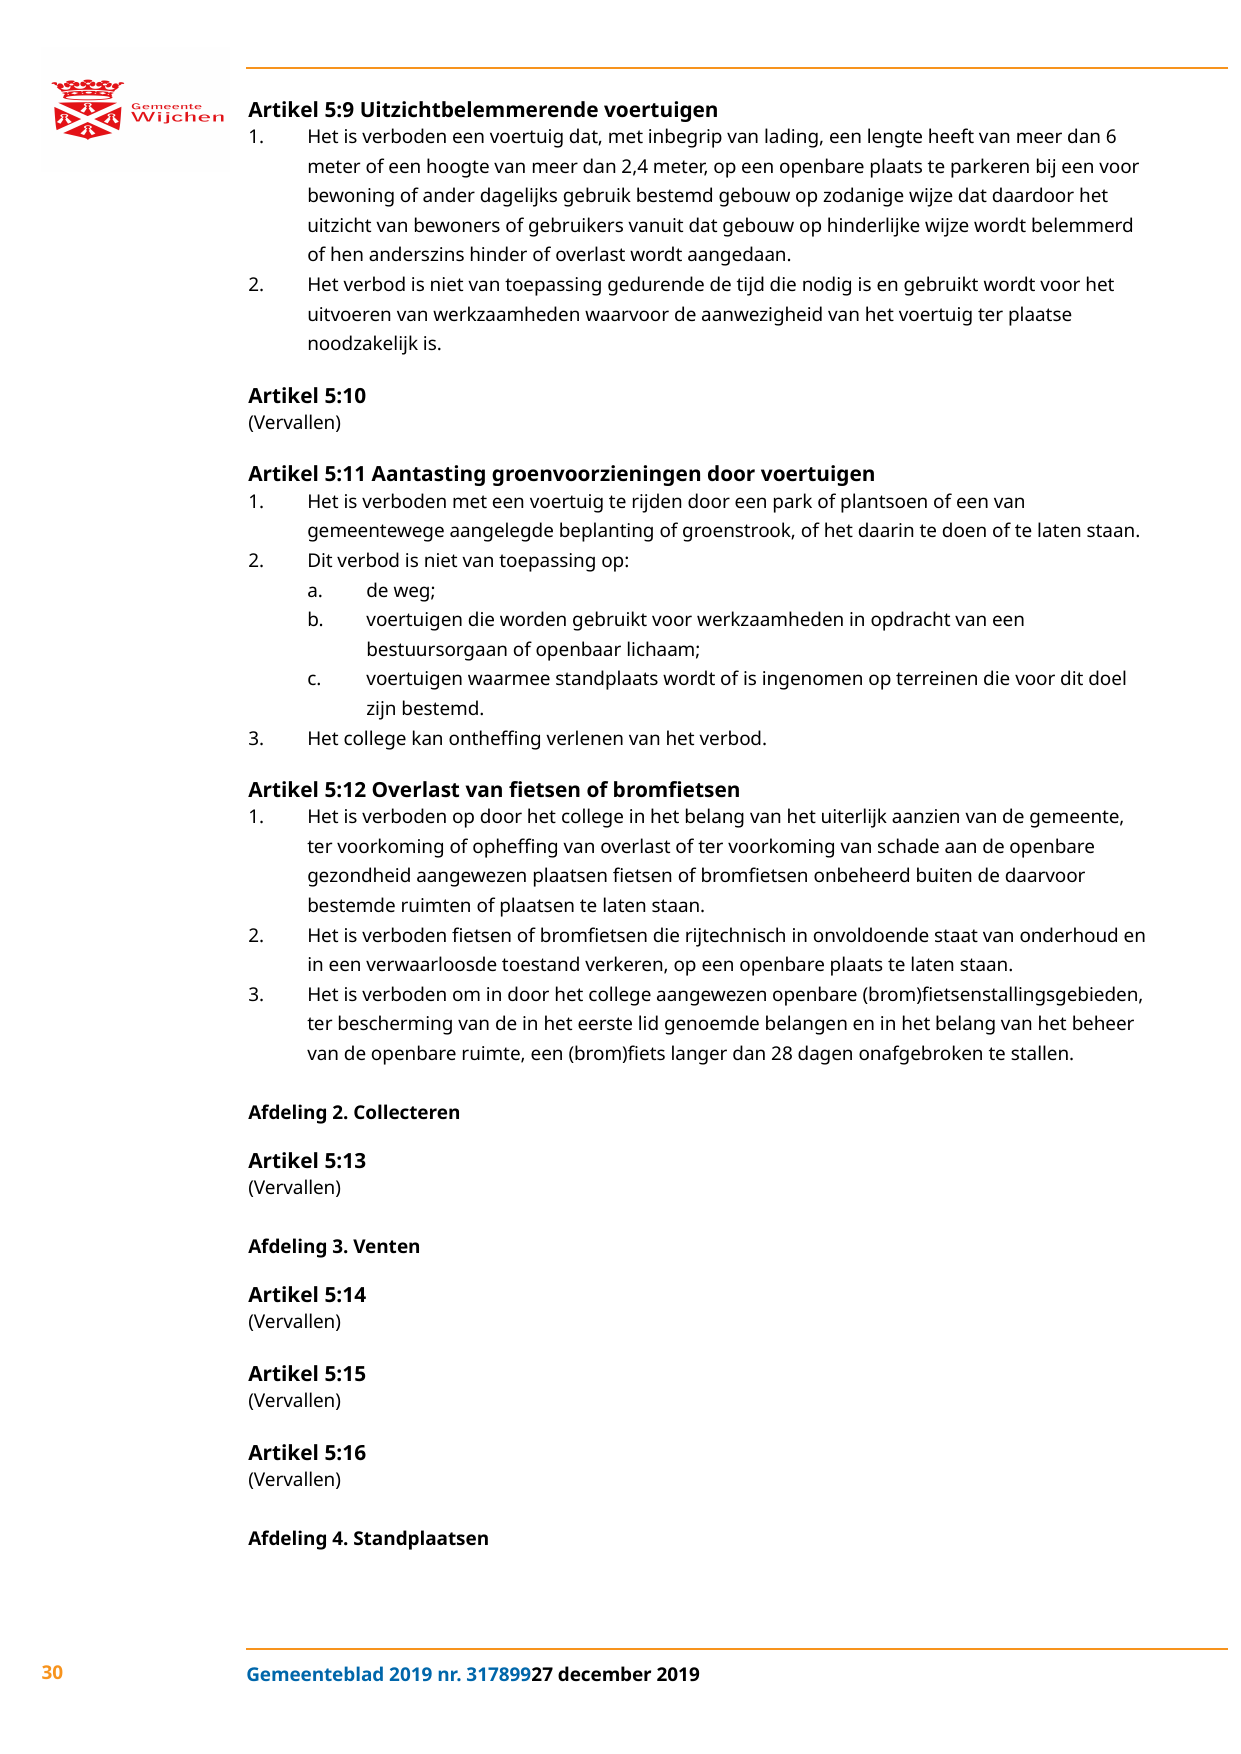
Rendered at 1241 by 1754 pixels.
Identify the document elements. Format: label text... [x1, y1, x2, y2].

text Artikel 5:13 [248, 1146, 1152, 1174]
list Het verbod is niet van toepassing gedurende de tijd die nodig is en gebruikt wordt voor het uitvoeren van werkzaamheden waarvoor de aanwezigheid van het voertuig ter plaatse noodzakelijk is. [248, 271, 1152, 356]
list voertuigen waarmee standplaats wordt of is ingenomen op terreinen die voor dit doel zijn bestemd. [307, 666, 1152, 721]
text Afdeling 3. Venten [248, 1233, 1152, 1259]
list Het is verboden op door het college in het belang van het uiterlijk aanzien van de gemeente, ter voorkoming of opheffing van overlast of ter voorkoming van schade aan de openbare gezondheid aangewezen plaatsen fietsen of bromfietsen onbeheerd buiten de daarvoor bestemde ruimten of plaatsen te laten staan. [248, 803, 1152, 918]
list Het is verboden om in door het college aangewezen openbare (brom)fietsenstallingsgebieden, ter bescherming van de in het eerste lid genoemde belangen en in het belang van het beheer van de openbare ruimte, een (brom)fiets langer dan 28 dagen onafgebroken te stallen. [248, 981, 1152, 1066]
text Artikel 5:11 Aantasting groenvoorzieningen door voertuigen [248, 459, 1152, 488]
text (Vervallen) [248, 1387, 1152, 1413]
text Artikel 5:14 [248, 1280, 1152, 1308]
text (Vervallen) [248, 409, 1152, 435]
text Artikel 5:16 [248, 1438, 1152, 1466]
list Het is verboden fietsen of bromfietsen die rijtechnisch in onvoldoende staat van onderhoud en in een verwaarloosde toestand verkeren, op een openbare plaats te laten staan. [248, 922, 1152, 977]
list Het is verboden een voertuig dat, met inbegrip van lading, een lengte heeft van meer dan 6 meter of een hoogte van meer dan 2,4 meter, op een openbare plaats te parkeren bij een voor bewoning of ander dagelijks gebruik bestemd gebouw op zodanige wijze dat daardoor het uitzicht van bewoners of gebruikers vanuit dat gebouw op hinderlijke wijze wordt belemmerd of hen anderszins hinder of overlast wordt aangedaan. [248, 123, 1152, 267]
list voertuigen die worden gebruikt voor werkzaamheden in opdracht van een bestuursorgaan of openbaar lichaam; [307, 606, 1152, 662]
text (Vervallen) [248, 1308, 1152, 1334]
text (Vervallen) [248, 1174, 1152, 1200]
list Het college kan ontheffing verlenen van het verbod. [248, 725, 1152, 750]
list de weg; [307, 577, 1152, 602]
text (Vervallen) [248, 1466, 1152, 1492]
text Artikel 5:9 Uitzichtbelemmerende voertuigen [248, 95, 1152, 123]
picture [41, 47, 231, 172]
text Artikel 5:12 Overlast van fietsen of bromfietsen [248, 775, 1152, 803]
text Afdeling 4. Standplaatsen [248, 1525, 1152, 1551]
text Artikel 5:15 [248, 1359, 1152, 1387]
list Dit verbod is niet van toepassing op: [248, 547, 1152, 573]
text Afdeling 2. Collecteren [248, 1099, 1152, 1125]
text Artikel 5:10 [248, 381, 1152, 409]
list Het is verboden met een voertuig te rijden door een park of plantsoen of een van gemeentewege aangelegde beplanting of groenstrook, of het daarin te doen of te laten staan. [248, 488, 1152, 543]
